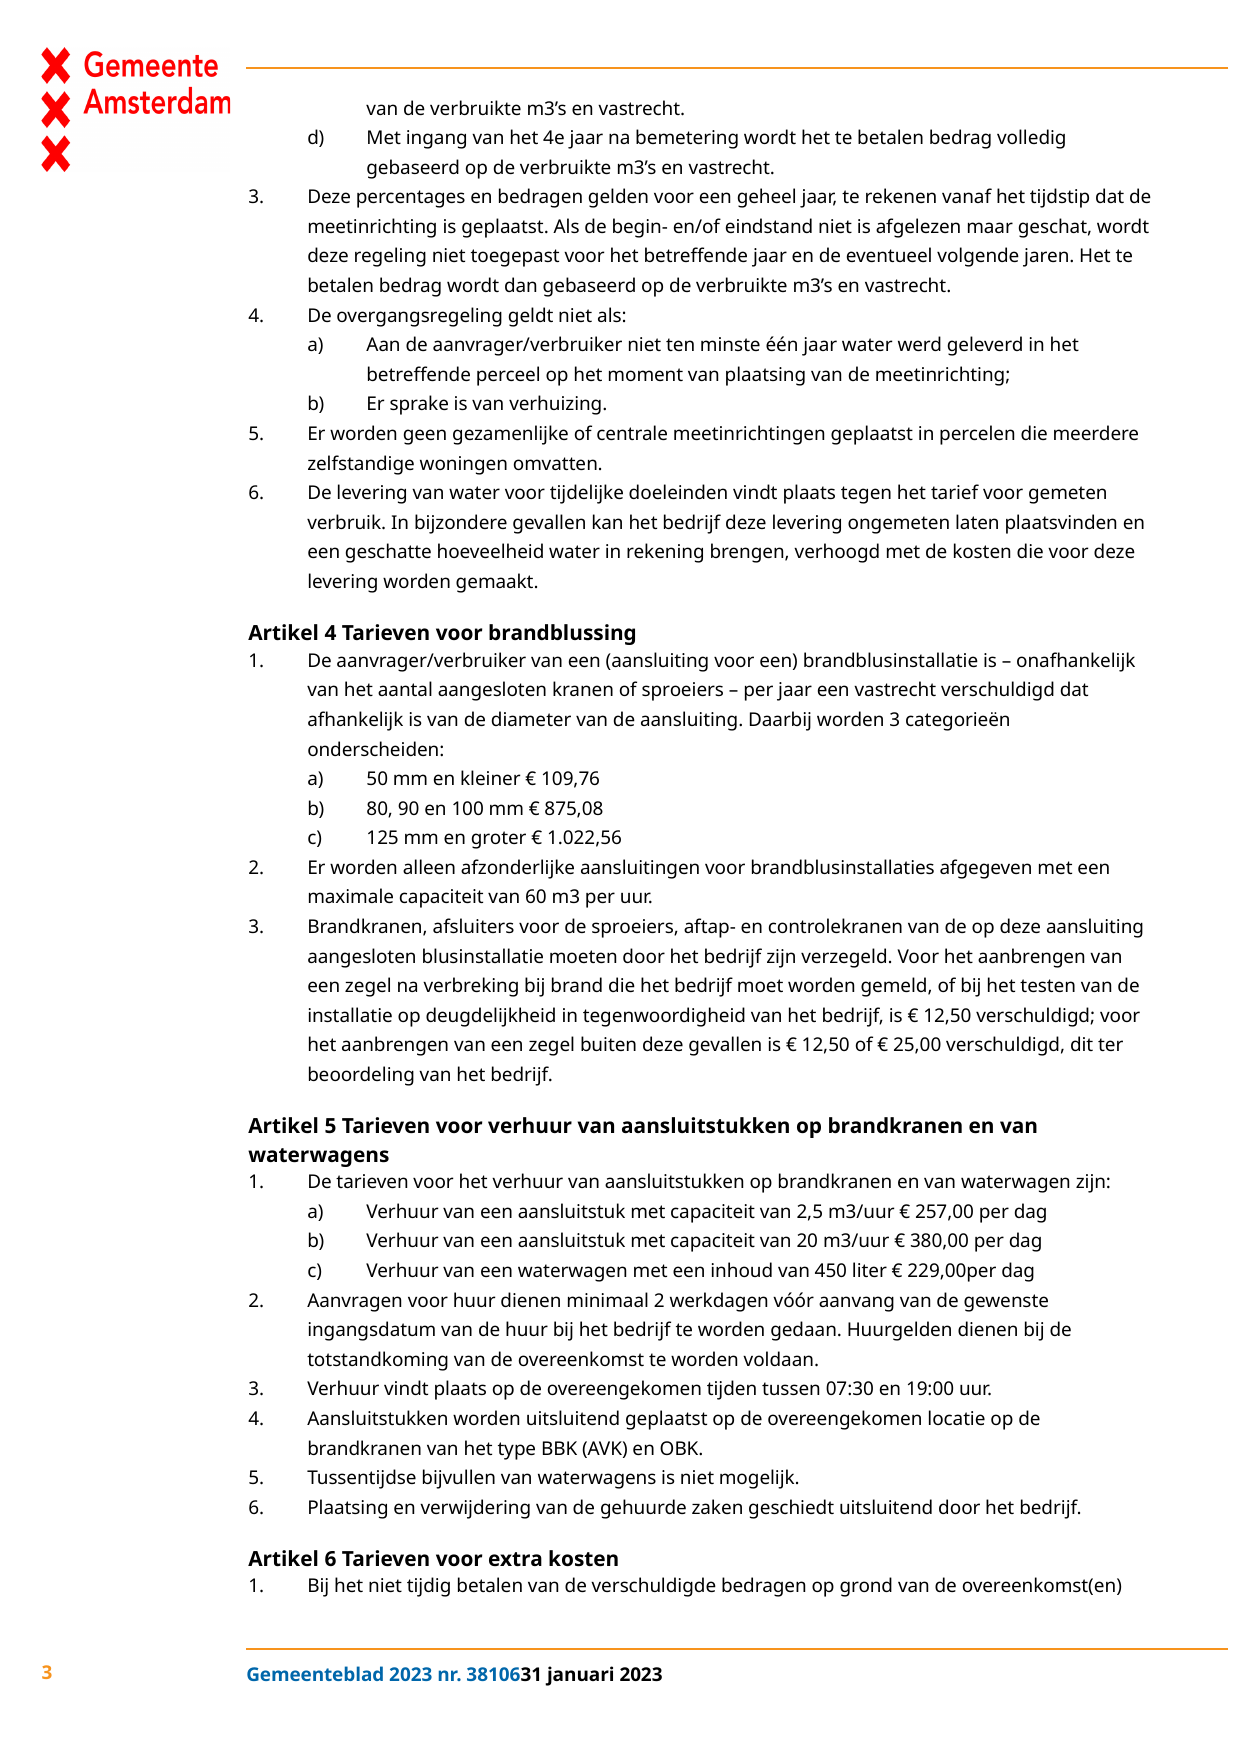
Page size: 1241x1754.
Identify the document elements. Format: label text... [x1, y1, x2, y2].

list Verhuur van een aansluitstuk met capaciteit van 2,5 m3/uur € 257,00 per dag [307, 1198, 1152, 1224]
list Brandkranen, afsluiters voor de sproeiers, aftap- en controlekranen van de op deze aansluiting aangesloten blusinstallatie moeten door het bedrijf zijn verzegeld. Voor het aanbrengen van een zegel na verbreking bij brand die het bedrijf moet worden gemeld, of bij het testen van de installatie op deugdelijkheid in tegenwoordigheid van het bedrijf, is € 12,50 verschuldigd; voor het aanbrengen van een zegel buiten deze gevallen is € 12,50 of € 25,00 verschuldigd, dit ter beoordeling van het bedrijf. [248, 913, 1152, 1087]
list Aan de aanvrager/verbruiker niet ten minste één jaar water werd geleverd in het betreffende perceel op het moment van plaatsing van de meetinrichting; [307, 331, 1152, 387]
list Er worden alleen afzonderlijke aansluitingen voor brandblusinstallaties afgegeven met een maximale capaciteit van 60 m3 per uur. [248, 854, 1152, 909]
list Plaatsing en verwijdering van de gehuurde zaken geschiedt uitsluitend door het bedrijf. [248, 1494, 1152, 1519]
list Verhuur van een aansluitstuk met capaciteit van 20 m3/uur € 380,00 per dag [307, 1228, 1152, 1253]
list 125 mm en groter € 1.022,56 [307, 824, 1152, 850]
list De overgangsregeling geldt niet als: [248, 302, 1152, 328]
list De aanvrager/verbruiker van een (aansluiting voor een) brandblusinstallatie is – onafhankelijk van het aantal aangesloten kranen of sproeiers – per jaar een vastrecht verschuldigd dat afhankelijk is van de diameter van de aansluiting. Daarbij worden 3 categorieën onderscheiden: [248, 647, 1152, 761]
list 80, 90 en 100 mm € 875,08 [307, 795, 1152, 821]
list De levering van water voor tijdelijke doeleinden vindt plaats tegen het tarief voor gemeten verbruik. In bijzondere gevallen kan het bedrijf deze levering ongemeten laten plaatsvinden en een geschatte hoeveelheid water in rekening brengen, verhoogd met de kosten die voor deze levering worden gemaakt. [248, 479, 1152, 594]
list Met ingang van het 4e jaar na bemetering wordt het te betalen bedrag volledig gebaseerd op de verbruikte m3’s en vastrecht. [307, 124, 1152, 180]
list Tussentijdse bijvullen van waterwagens is niet mogelijk. [248, 1464, 1152, 1490]
list Verhuur van een waterwagen met een inhoud van 450 liter € 229,00per dag [307, 1257, 1152, 1283]
list Bij het niet tijdig betalen van de verschuldigde bedragen op grond van de overeenkomst(en) [248, 1573, 1152, 1598]
list Aanvragen voor huur dienen minimaal 2 werkdagen vóór aanvang van de gewenste ingangsdatum van de huur bij het bedrijf te worden gedaan. Huurgelden dienen bij de totstandkoming van de overeenkomst te worden voldaan. [248, 1287, 1152, 1372]
list Deze percentages en bedragen gelden voor een geheel jaar, te rekenen vanaf het tijdstip dat de meetinrichting is geplaatst. Als de begin- en/of eindstand niet is afgelezen maar geschat, wordt deze regeling niet toegepast voor het betreffende jaar en de eventueel volgende jaren. Het te betalen bedrag wordt dan gebaseerd op de verbruikte m3’s en vastrecht. [248, 183, 1152, 298]
picture [41, 47, 231, 172]
list 50 mm en kleiner € 109,76 [307, 765, 1152, 791]
text Artikel 5 Tarieven voor verhuur van aansluitstukken op brandkranen en van waterwagens [248, 1112, 1152, 1168]
list Er sprake is van verhuizing. [307, 391, 1152, 416]
list Aansluitstukken worden uitsluitend geplaatst op de overeengekomen locatie op de brandkranen van het type BBK (AVK) en OBK. [248, 1405, 1152, 1460]
text Artikel 6 Tarieven voor extra kosten [248, 1544, 1152, 1573]
text Artikel 4 Tarieven voor brandblussing [248, 618, 1152, 647]
list Verhuur vindt plaats op de overeengekomen tijden tussen 07:30 en 19:00 uur. [248, 1376, 1152, 1401]
list De tarieven voor het verhuur van aansluitstukken op brandkranen en van waterwagen zijn: [248, 1168, 1152, 1194]
list Er worden geen gezamenlijke of centrale meetinrichtingen geplaatst in percelen die meerdere zelfstandige woningen omvatten. [248, 420, 1152, 476]
list van de verbruikte m3’s en vastrecht. [307, 95, 1152, 121]
